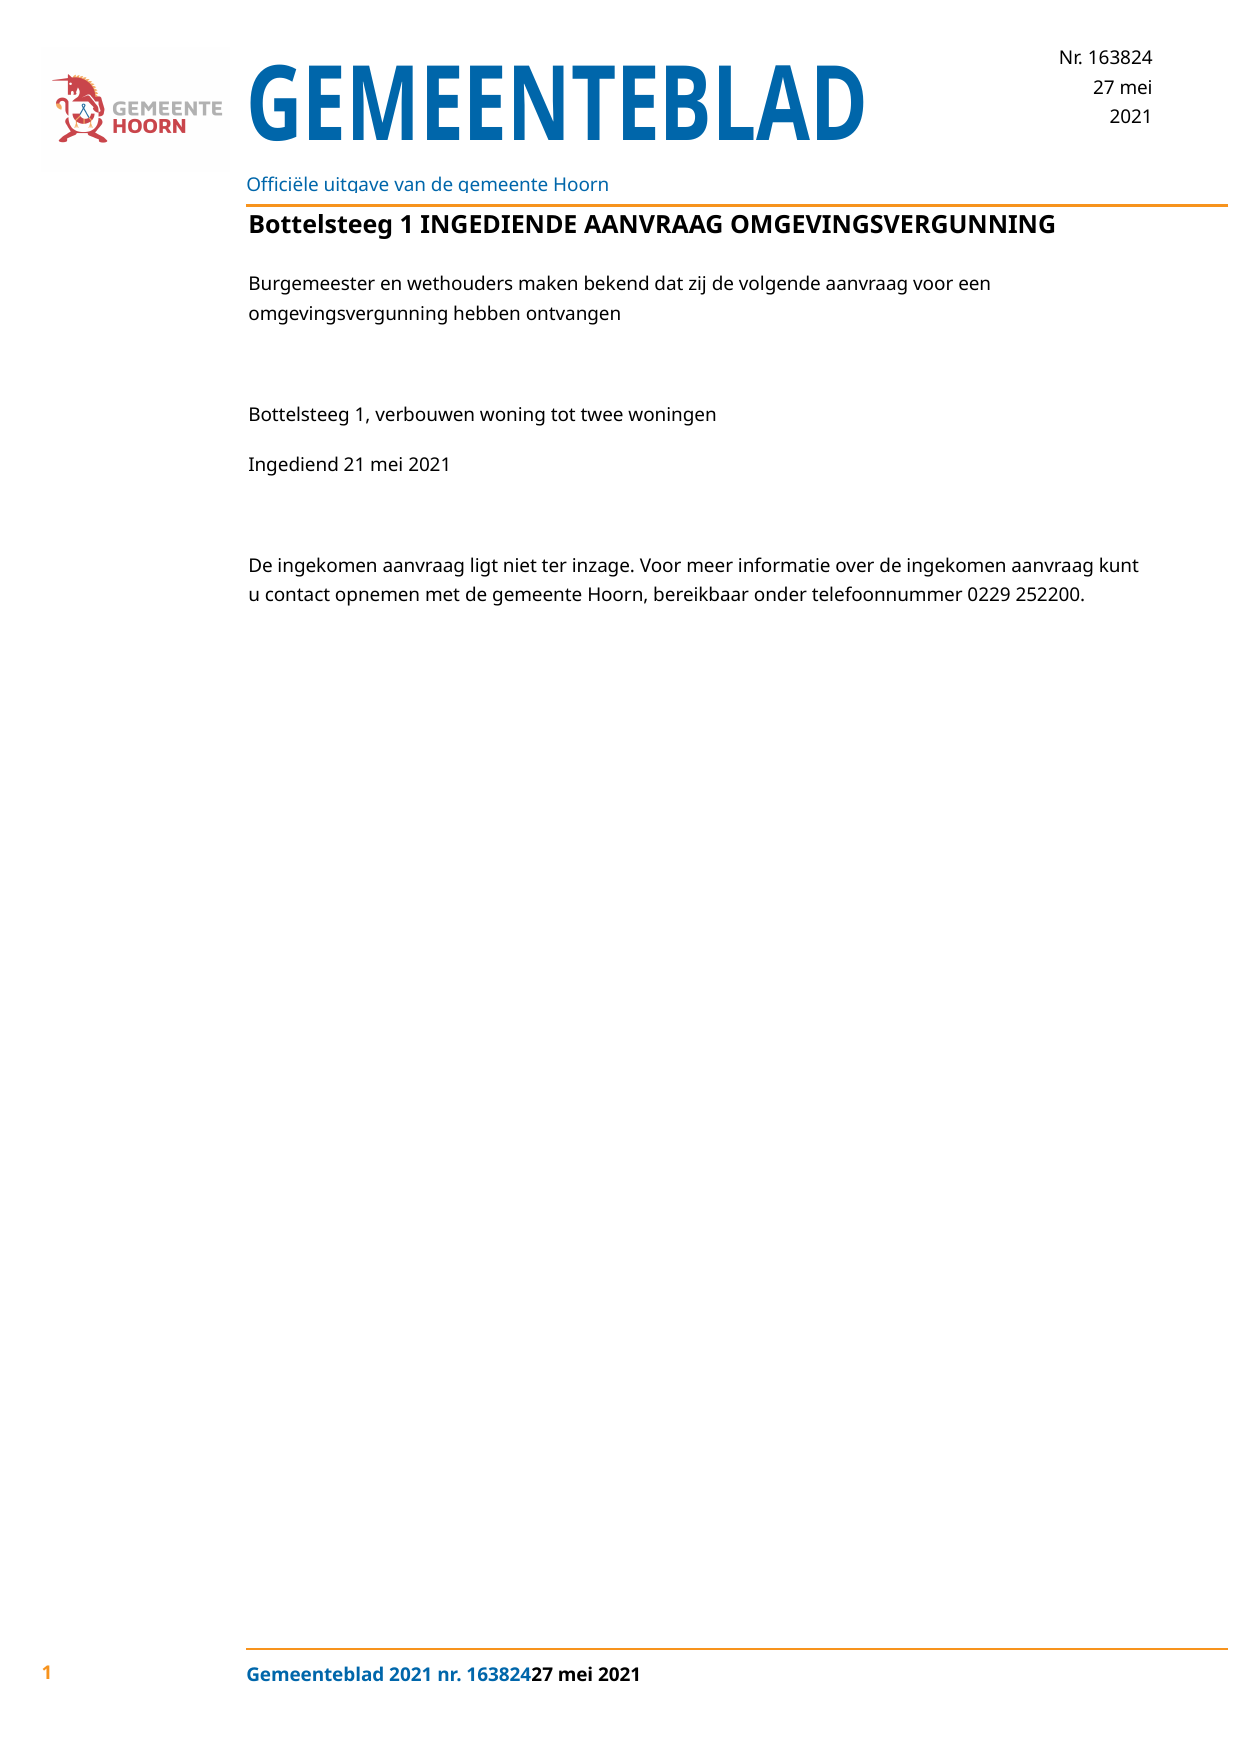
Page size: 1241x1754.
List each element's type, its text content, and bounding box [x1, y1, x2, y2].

text Bottelsteeg 1, verbouwen woning tot twee woningen [248, 401, 1152, 426]
text De ingekomen aanvraag ligt niet ter inzage. Voor meer informatie over de ingekomen aanvraag kunt u contact opnemen met de gemeente Hoorn, bereikbaar onder telefoonnummer 0229 252200. [248, 552, 1152, 607]
picture [41, 47, 231, 172]
text Burgemeester en wethouders maken bekend dat zij de volgende aanvraag voor een omgevingsvergunning hebben ontvangen [248, 270, 1152, 326]
text Ingediend 21 mei 2021 [248, 451, 1152, 477]
text Bottelsteeg 1 INGEDIENDE AANVRAAG OMGEVINGSVERGUNNING [248, 207, 1152, 241]
